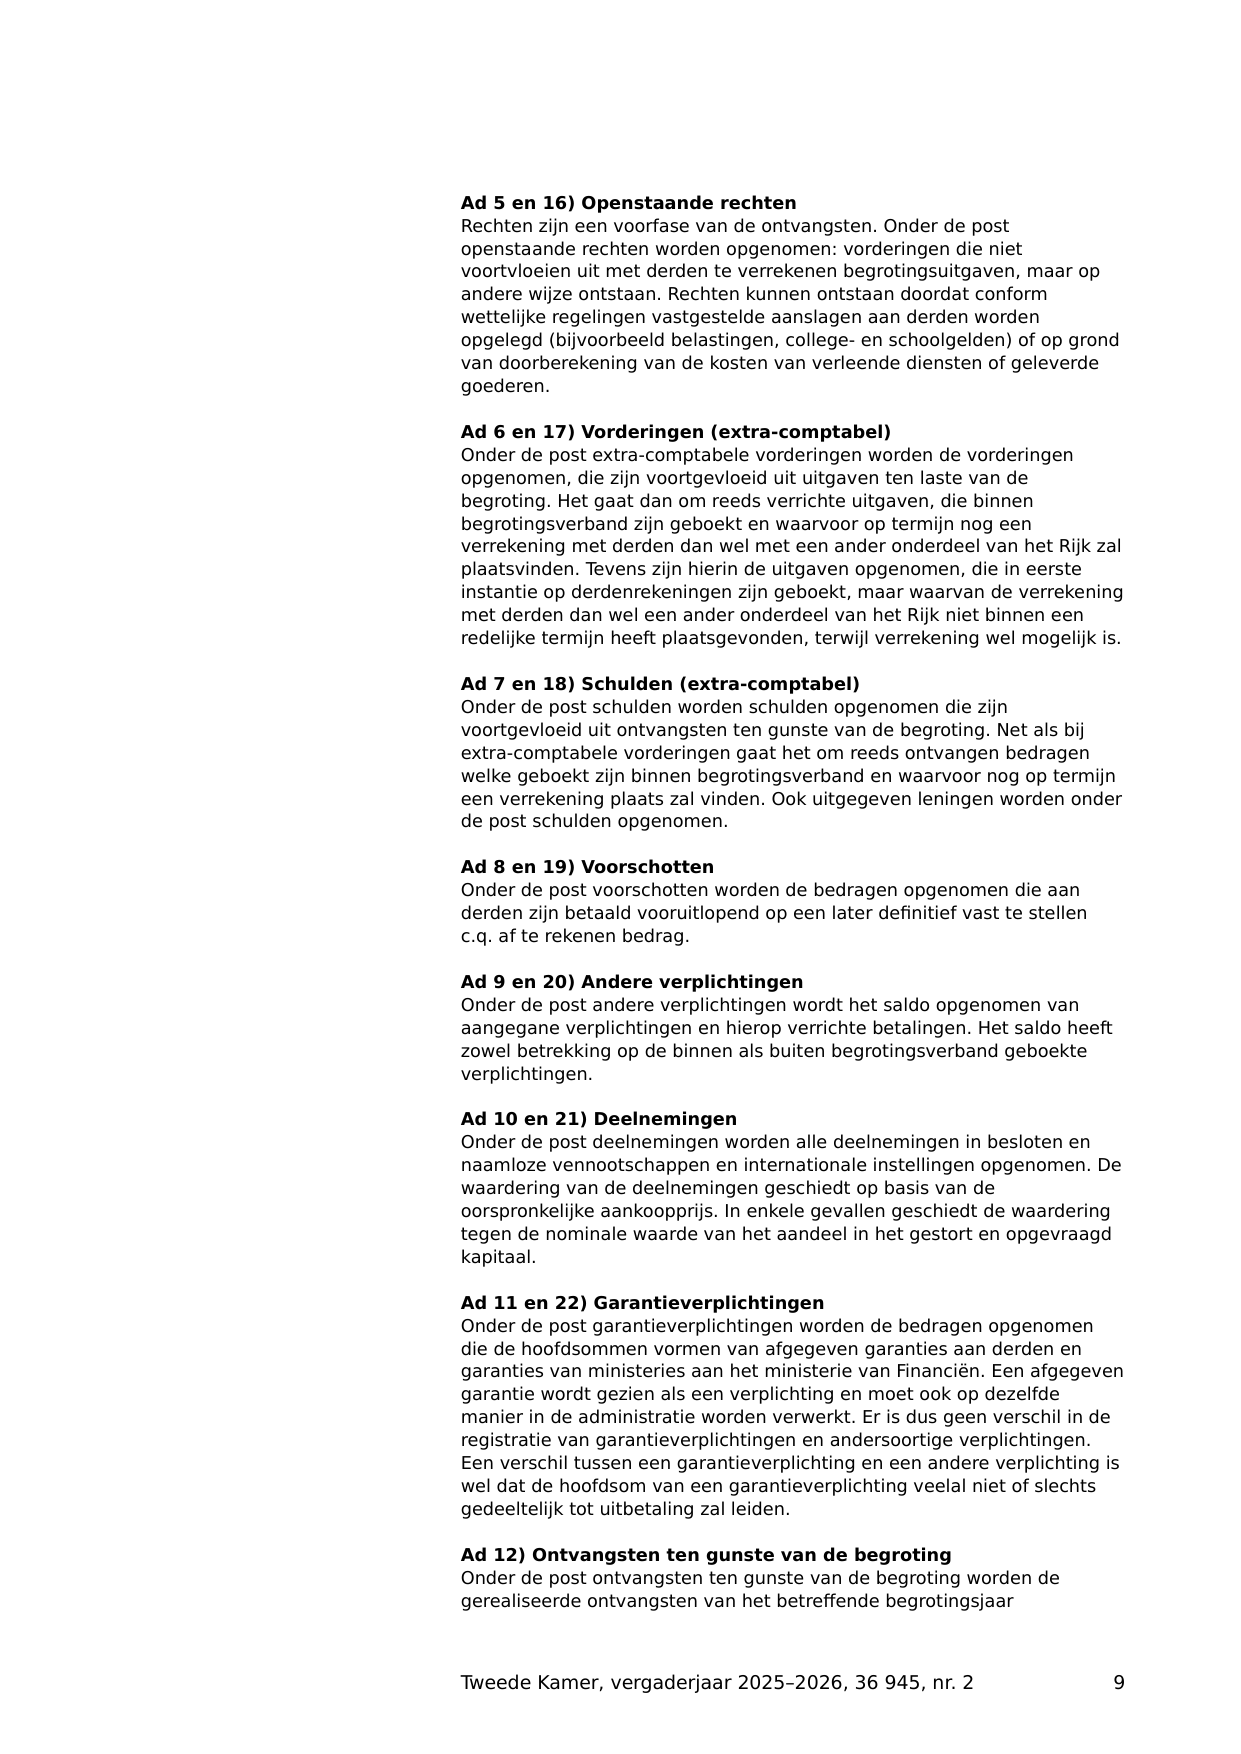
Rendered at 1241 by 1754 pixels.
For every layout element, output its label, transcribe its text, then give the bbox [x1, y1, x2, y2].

text Ad 9 en 20) Andere verplichtingen Onder de post andere verplichtingen wordt het saldo opgenomen van aangegane verplichtingen en hierop verrichte betalingen. Het saldo heeft zowel betrekking op de binnen als buiten begrotingsverband geboekte verplichtingen. [461, 970, 1125, 1084]
text Ad 11 en 22) Garantieverplichtingen Onder de post garantieverplichtingen worden de bedragen opgenomen die de hoofdsommen vormen van afgegeven garanties aan derden en garanties van ministeries aan het ministerie van Financiën. Een afgegeven garantie wordt gezien als een verplichting en moet ook op dezelfde manier in de administratie worden verwerkt. Er is dus geen verschil in de registratie van garantieverplichtingen en andersoortige verplichtingen. Een verschil tussen een garantieverplichting en een andere verplichting is wel dat de hoofdsom van een garantieverplichting veelal niet of slechts gedeeltelijk tot uitbetaling zal leiden. [461, 1291, 1125, 1520]
text Ad 10 en 21) Deelnemingen Onder de post deelnemingen worden alle deelnemingen in besloten en naamloze vennootschappen en internationale instellingen opgenomen. De waardering van de deelnemingen geschiedt op basis van de oorspronkelijke aankoopprijs. In enkele gevallen geschiedt de waardering tegen de nominale waarde van het aandeel in het gestort en opgevraagd kapitaal. [461, 1107, 1125, 1268]
text Ad 5 en 16) Openstaande rechten Rechten zijn een voorfase van de ontvangsten. Onder de post openstaande rechten worden opgenomen: vorderingen die niet voortvloeien uit met derden te verrekenen begrotingsuitgaven, maar op andere wijze ontstaan. Rechten kunnen ontstaan doordat conform wettelijke regelingen vastgestelde aanslagen aan derden worden opgelegd (bijvoorbeeld belastingen, college- en schoolgelden) of op grond van doorberekening van de kosten van verleende diensten of geleverde goederen. [461, 191, 1125, 397]
text Ad 7 en 18) Schulden (extra-comptabel) Onder de post schulden worden schulden opgenomen die zijn voortgevloeid uit ontvangsten ten gunste van de begroting. Net als bij extra-comptabele vorderingen gaat het om reeds ontvangen bedragen welke geboekt zijn binnen begrotingsverband en waarvoor nog op termijn een verrekening plaats zal vinden. Ook uitgegeven leningen worden onder de post schulden opgenomen. [461, 672, 1125, 832]
text Ad 12) Ontvangsten ten gunste van de begroting Onder de post ontvangsten ten gunste van de begroting worden de gerealiseerde ontvangsten van het betreffende begrotingsjaar [461, 1543, 1125, 1612]
text Ad 6 en 17) Vorderingen (extra-comptabel) Onder de post extra-comptabele vorderingen worden de vorderingen opgenomen, die zijn voortgevloeid uit uitgaven ten laste van de begroting. Het gaat dan om reeds verrichte uitgaven, die binnen begrotingsverband zijn geboekt en waarvoor op termijn nog een verrekening met derden dan wel met een ander onderdeel van het Rijk zal plaatsvinden. Tevens zijn hierin de uitgaven opgenomen, die in eerste instantie op derdenrekeningen zijn geboekt, maar waarvan de verrekening met derden dan wel een ander onderdeel van het Rijk niet binnen een redelijke termijn heeft plaatsgevonden, terwijl verrekening wel mogelijk is. [461, 420, 1125, 649]
text Ad 8 en 19) Voorschotten Onder de post voorschotten worden de bedragen opgenomen die aan derden zijn betaald vooruitlopend op een later definitief vast te stellen c.q. af te rekenen bedrag. [461, 855, 1125, 947]
